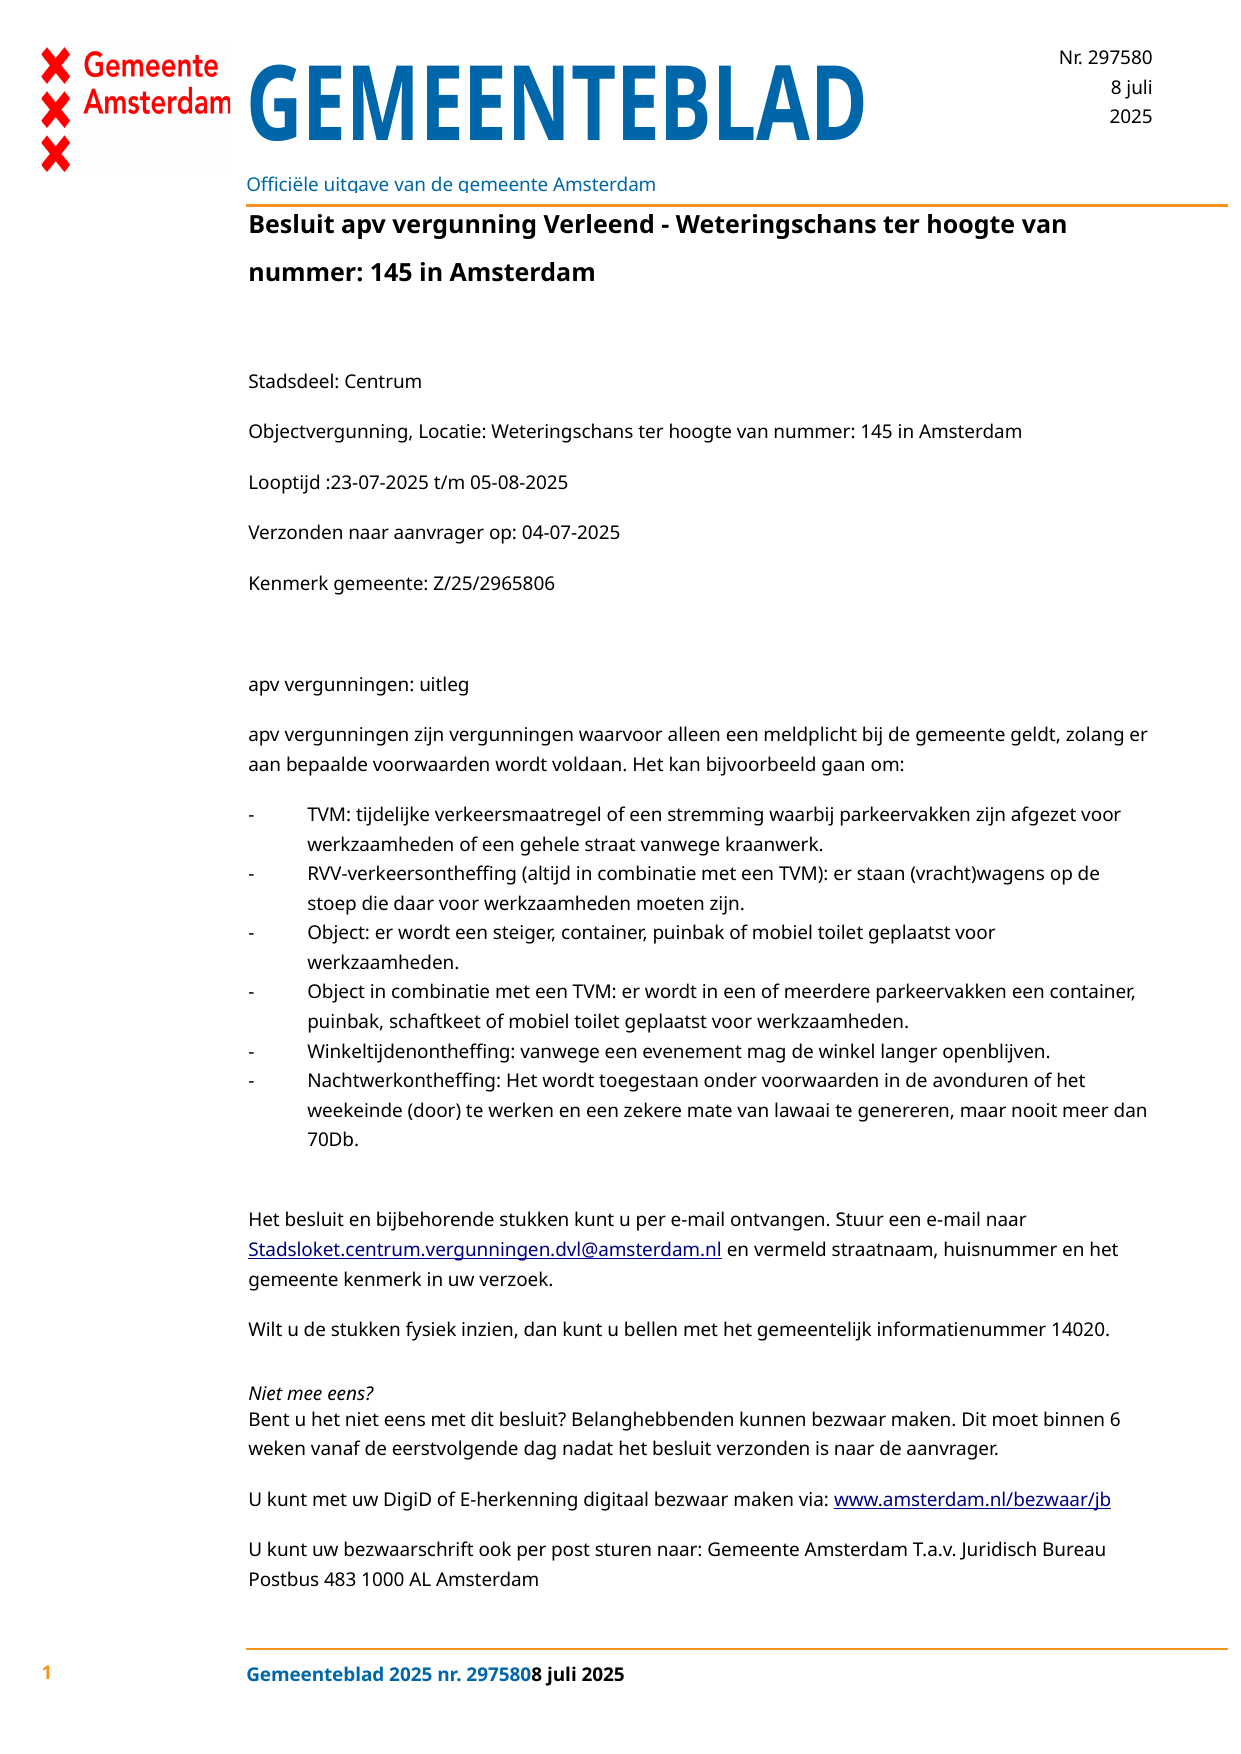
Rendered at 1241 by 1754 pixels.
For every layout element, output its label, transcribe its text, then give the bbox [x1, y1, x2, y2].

text U kunt met uw DigiD of E-herkenning digitaal bezwaar maken via: www.amsterdam.nl/bezwaar/jb [248, 1486, 1152, 1512]
text Besluit apv vergunning Verleend - Weteringschans ter hoogte van nummer: 145 in Amsterdam [248, 207, 1152, 288]
list Winkeltijdenontheffing: vanwege een evenement mag de winkel langer openblijven. [248, 1038, 1152, 1064]
text Wilt u de stukken fysiek inzien, dan kunt u bellen met het gemeentelijk informatienummer 14020. [248, 1316, 1152, 1342]
text Bent u het niet eens met dit besluit? Belanghebbenden kunnen bezwaar maken. Dit moet binnen 6 weken vanaf de eerstvolgende dag nadat het besluit verzonden is naar de aanvrager. [248, 1406, 1152, 1461]
list Object: er wordt een steiger, container, puinbak of mobiel toilet geplaatst voor werkzaamheden. [248, 919, 1152, 975]
text Looptijd :23-07-2025 t/m 05-08-2025 [248, 469, 1152, 495]
list Object in combinatie met een TVM: er wordt in een of meerdere parkeervakken een container, puinbak, schaftkeet of mobiel toilet geplaatst voor werkzaamheden. [248, 979, 1152, 1034]
list TVM: tijdelijke verkeersmaatregel of een stremming waarbij parkeervakken zijn afgezet voor werkzaamheden of een gehele straat vanwege kraanwerk. [248, 801, 1152, 857]
text Kenmerk gemeente: Z/25/2965806 [248, 570, 1152, 596]
text U kunt uw bezwaarschrift ook per post sturen naar: Gemeente Amsterdam T.a.v. Juridisch Bureau Postbus 483 1000 AL Amsterdam [248, 1536, 1152, 1592]
list Nachtwerkontheffing: Het wordt toegestaan onder voorwaarden in de avonduren of het weekeinde (door) te werken en een zekere mate van lawaai te genereren, maar nooit meer dan 70Db. [248, 1067, 1152, 1152]
text apv vergunningen: uitleg [248, 671, 1152, 697]
text apv vergunningen zijn vergunningen waarvoor alleen een meldplicht bij de gemeente geldt, zolang er aan bepaalde voorwaarden wordt voldaan. Het kan bijvoorbeeld gaan om: [248, 721, 1152, 777]
text Objectvergunning, Locatie: Weteringschans ter hoogte van nummer: 145 in Amsterdam [248, 419, 1152, 444]
text Stadsdeel: Centrum [248, 368, 1152, 394]
text Niet mee eens? [248, 1380, 1152, 1406]
picture [41, 47, 231, 172]
list RVV-verkeersontheffing (altijd in combinatie met een TVM): er staan (vracht)wagens op de stoep die daar voor werkzaamheden moeten zijn. [248, 860, 1152, 916]
text Het besluit en bijbehorende stukken kunt u per e-mail ontvangen. Stuur een e-mail naar Stadsloket.centrum.vergunningen.dvl@amsterdam.nl en vermeld straatnaam, huisnummer en het gemeente kenmerk in uw verzoek. [248, 1207, 1152, 1292]
text Verzonden naar aanvrager op: 04-07-2025 [248, 519, 1152, 545]
